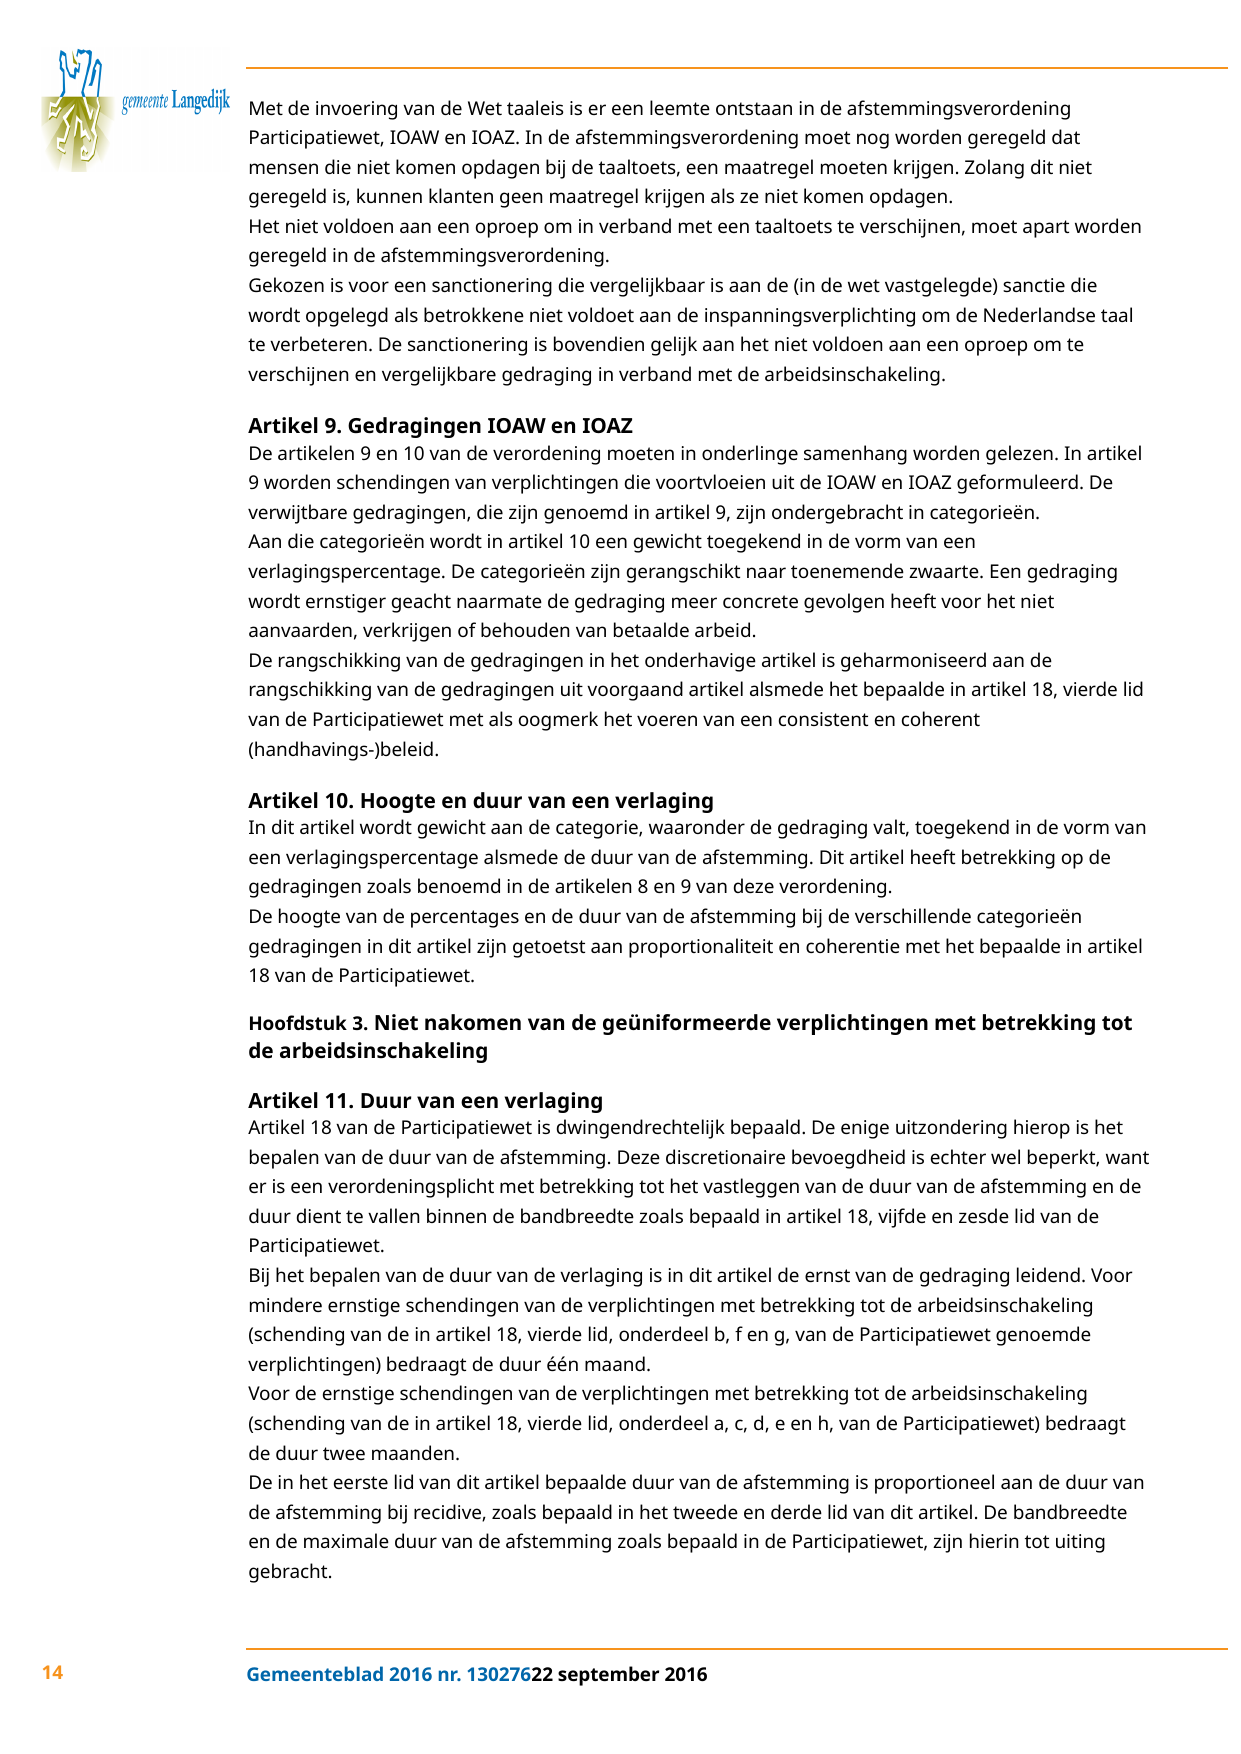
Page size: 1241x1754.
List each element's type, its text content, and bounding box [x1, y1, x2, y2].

text Met de invoering van de Wet taaleis is er een leemte ontstaan in de afstemmingsverordening Participatiewet, IOAW en IOAZ. In de afstemmingsverordening moet nog worden geregeld dat mensen die niet komen opdagen bij de taaltoets, een maatregel moeten krijgen. Zolang dit niet geregeld is, kunnen klanten geen maatregel krijgen als ze niet komen opdagen. [248, 95, 1152, 209]
text Bij het bepalen van de duur van de verlaging is in dit artikel de ernst van de gedraging leidend. Voor mindere ernstige schendingen van de verplichtingen met betrekking tot de arbeidsinschakeling (schending van de in artikel 18, vierde lid, onderdeel b, f en g, van de Participatiewet genoemde verplichtingen) bedraagt de duur één maand. [248, 1262, 1152, 1377]
text Het niet voldoen aan een oproep om in verband met een taaltoets te verschijnen, moet apart worden geregeld in de afstemmingsverordening. [248, 213, 1152, 268]
text Gekozen is voor een sanctionering die vergelijkbaar is aan de (in de wet vastgelegde) sanctie die wordt opgelegd als betrokkene niet voldoet aan de inspanningsverplichting om de Nederlandse taal te verbeteren. De sanctionering is bovendien gelijk aan het niet voldoen aan een oproep om te verschijnen en vergelijkbare gedraging in verband met de arbeidsinschakeling. [248, 272, 1152, 387]
text Voor de ernstige schendingen van de verplichtingen met betrekking tot de arbeidsinschakeling (schending van de in artikel 18, vierde lid, onderdeel a, c, d, e en h, van de Participatiewet) bedraagt de duur twee maanden. [248, 1381, 1152, 1465]
text De artikelen 9 en 10 van de verordening moeten in onderlinge samenhang worden gelezen. In artikel 9 worden schendingen van verplichtingen die voortvloeien uit de IOAW en IOAZ geformuleerd. De verwijtbare gedragingen, die zijn genoemd in artikel 9, zijn ondergebracht in categorieën. [248, 440, 1152, 525]
text Artikel 11. Duur van een verlaging [248, 1086, 1152, 1114]
text Artikel 18 van de Participatiewet is dwingendrechtelijk bepaald. De enige uitzondering hierop is het bepalen van de duur van de afstemming. Deze discretionaire bevoegdheid is echter wel beperkt, want er is een verordeningsplicht met betrekking tot het vastleggen van de duur van de afstemming en de duur dient te vallen binnen de bandbreedte zoals bepaald in artikel 18, vijfde en zesde lid van de Participatiewet. [248, 1114, 1152, 1258]
text Artikel 9. Gedragingen IOAW en IOAZ [248, 411, 1152, 440]
text De in het eerste lid van dit artikel bepaalde duur van de afstemming is proportioneel aan de duur van de afstemming bij recidive, zoals bepaald in het tweede en derde lid van dit artikel. De bandbreedte en de maximale duur van de afstemming zoals bepaald in de Participatiewet, zijn hierin tot uiting gebracht. [248, 1469, 1152, 1584]
text De hoogte van de percentages en de duur van de afstemming bij de verschillende categorieën gedragingen in dit artikel zijn getoetst aan proportionaliteit en coherentie met het bepaalde in artikel 18 van de Participatiewet. [248, 903, 1152, 988]
text De rangschikking van de gedragingen in het onderhavige artikel is geharmoniseerd aan de rangschikking van de gedragingen uit voorgaand artikel alsmede het bepaalde in artikel 18, vierde lid van de Participatiewet met als oogmerk het voeren van een consistent en coherent (handhavings-)beleid. [248, 647, 1152, 761]
text Artikel 10. Hoogte en duur van een verlaging [248, 786, 1152, 814]
text In dit artikel wordt gewicht aan de categorie, waaronder de gedraging valt, toegekend in de vorm van een verlagingspercentage alsmede de duur van de afstemming. Dit artikel heeft betrekking op de gedragingen zoals benoemd in de artikelen 8 en 9 van deze verordening. [248, 814, 1152, 899]
text Aan die categorieën wordt in artikel 10 een gewicht toegekend in de vorm van een verlagingspercentage. De categorieën zijn gerangschikt naar toenemende zwaarte. Een gedraging wordt ernstiger geacht naarmate de gedraging meer concrete gevolgen heeft voor het niet aanvaarden, verkrijgen of behouden van betaalde arbeid. [248, 529, 1152, 643]
picture [41, 47, 231, 172]
text Hoofdstuk 3. Niet nakomen van de geüniformeerde verplichtingen met betrekking tot de arbeidsinschakeling [248, 1008, 1152, 1065]
